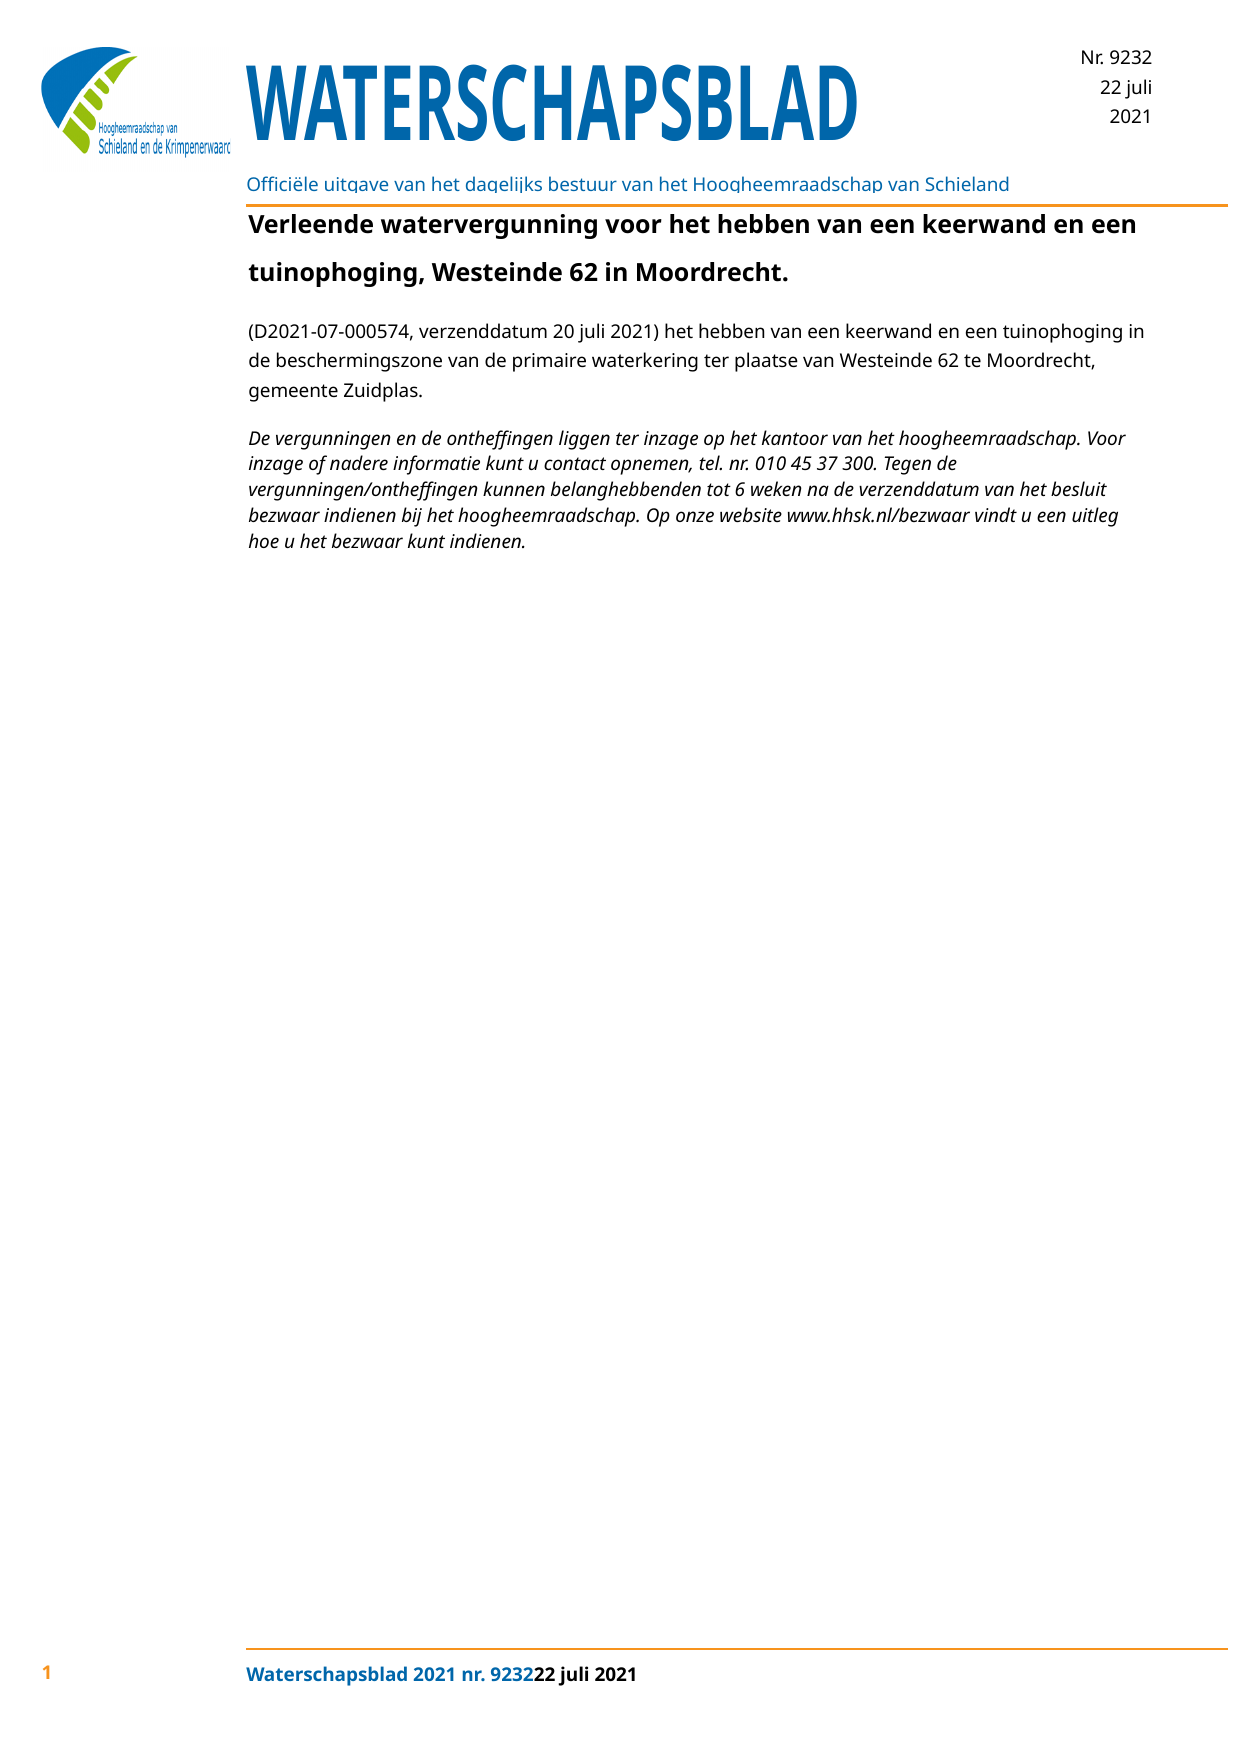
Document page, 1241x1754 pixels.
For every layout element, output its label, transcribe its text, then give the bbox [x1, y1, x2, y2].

text (D2021-07-000574, verzenddatum 20 juli 2021) het hebben van een keerwand en een tuinophoging in de beschermingszone van de primaire waterkering ter plaatse van Westeinde 62 te Moordrecht, gemeente Zuidplas. [248, 318, 1152, 403]
text De vergunningen en de ontheffingen liggen ter inzage op het kantoor van het hoogheemraadschap. Voor inzage of nadere informatie kunt u contact opnemen, tel. nr. 010 45 37 300. Tegen de vergunningen/ontheffingen kunnen belanghebbenden tot 6 weken na de verzenddatum van het besluit bezwaar indienen bij het hoogheemraadschap. Op onze website www.hhsk.nl/bezwaar vindt u een uitleg hoe u het bezwaar kunt indienen. [248, 425, 1152, 553]
text Verleende watervergunning voor het hebben van een keerwand en een tuinophoging, Westeinde 62 in Moordrecht. [248, 207, 1152, 288]
picture [41, 47, 231, 172]
